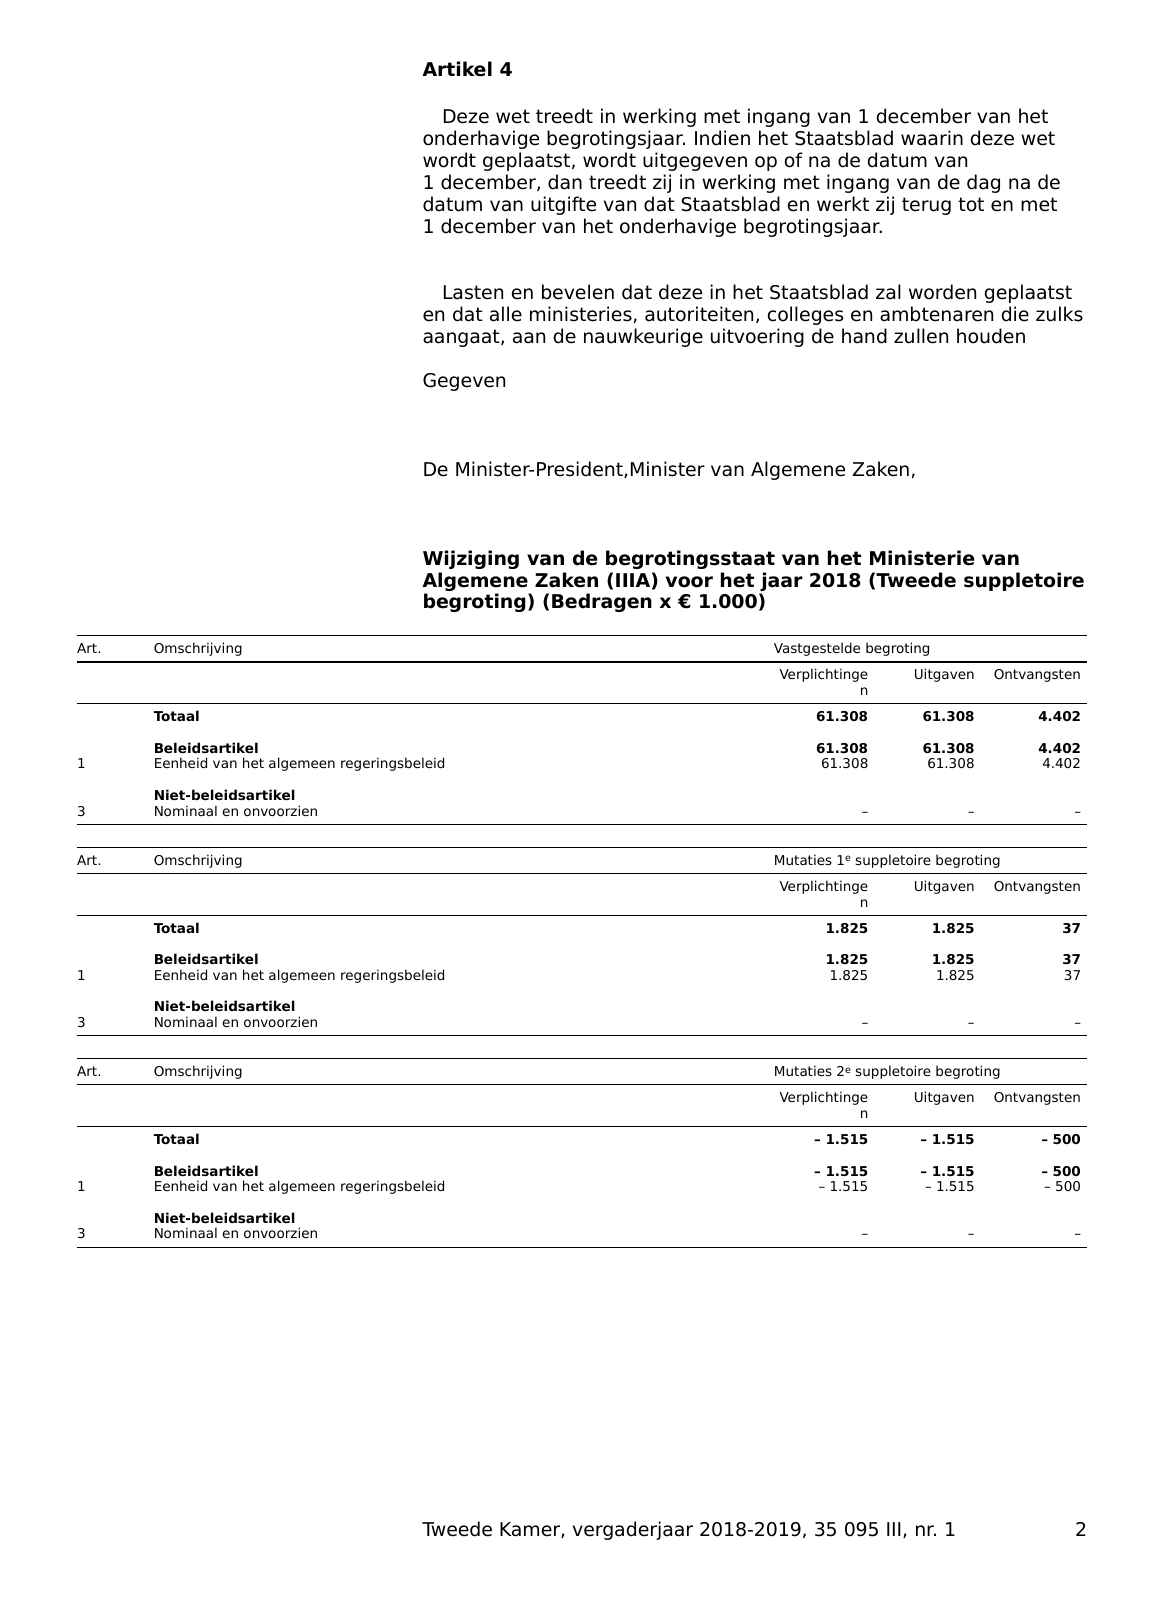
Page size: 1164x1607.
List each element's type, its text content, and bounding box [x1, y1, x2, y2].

text Wijziging van de begrotingsstaat van het Ministerie van Algemene Zaken (IIIA) voor het jaar 2018 (Tweede suppletoire begroting) (Bedragen x € 1.000) [422, 547, 1087, 613]
table_cell [77, 999, 148, 1015]
table_cell [980, 1211, 1087, 1226]
table_cell [148, 1195, 768, 1211]
table_cell [874, 1195, 980, 1211]
table_cell – 500 [980, 1179, 1087, 1195]
table_cell [148, 936, 768, 952]
table_cell [77, 1148, 148, 1163]
table_cell 3 [77, 804, 148, 824]
table_cell Niet-beleidsartikel [148, 1211, 768, 1226]
table_cell – 1.515 [768, 1164, 874, 1179]
table_cell 61.308 [768, 756, 874, 772]
table_cell 37 [980, 952, 1087, 968]
table_cell [77, 741, 148, 756]
table_cell [874, 984, 980, 999]
table_cell [768, 725, 874, 741]
table_header Mutaties 2e suppletoire begroting [768, 1059, 1087, 1084]
table_cell [874, 788, 980, 803]
table_cell Uitgaven [874, 1085, 980, 1126]
table_cell – 500 [980, 1164, 1087, 1179]
table_cell [980, 788, 1087, 803]
table_cell [768, 1148, 874, 1163]
table_cell 1.825 [768, 968, 874, 983]
table_cell 1.825 [768, 916, 874, 936]
table_header [980, 636, 1087, 661]
table_cell – 1.515 [874, 1179, 980, 1195]
table_cell Beleidsartikel [148, 741, 768, 756]
table_cell [77, 874, 148, 915]
table_cell [980, 1148, 1087, 1163]
table_cell [77, 952, 148, 968]
table_cell – [980, 1015, 1087, 1035]
table_cell Nominaal en onvoorzien [148, 804, 768, 824]
table_cell Eenheid van het algemeen regeringsbeleid [148, 968, 768, 983]
table_cell [77, 936, 148, 952]
table_cell – [768, 804, 874, 824]
table_cell [874, 999, 980, 1015]
table_cell [77, 984, 148, 999]
table_cell [980, 772, 1087, 788]
table_cell 1 [77, 756, 148, 772]
table_cell [874, 1211, 980, 1226]
table_cell [768, 788, 874, 803]
table_header Art. [77, 848, 148, 873]
table_cell Eenheid van het algemeen regeringsbeleid [148, 756, 768, 772]
table_cell [874, 936, 980, 952]
table_cell 61.308 [874, 741, 980, 756]
table_cell [148, 984, 768, 999]
table_cell [148, 663, 768, 703]
table_cell – [768, 1226, 874, 1247]
text De Minister-President,Minister van Algemene Zaken, [422, 459, 1087, 481]
table_cell [874, 1148, 980, 1163]
table_cell [148, 772, 768, 788]
table_cell 61.308 [768, 704, 874, 725]
table_cell – 1.515 [768, 1179, 874, 1195]
table_cell [980, 936, 1087, 952]
table_cell Verplichtingen [768, 1085, 874, 1126]
table_header Art. [77, 1059, 148, 1084]
table_cell [77, 663, 148, 703]
table_cell [980, 984, 1087, 999]
table_cell Eenheid van het algemeen regeringsbeleid [148, 1179, 768, 1195]
subtitle Artikel 4 [422, 59, 1087, 81]
table_cell [77, 788, 148, 803]
table_cell [77, 1164, 148, 1179]
table_cell [874, 725, 980, 741]
table_cell Ontvangsten [980, 1085, 1087, 1126]
table_cell Ontvangsten [980, 874, 1087, 915]
table_cell [768, 772, 874, 788]
table_cell Niet-beleidsartikel [148, 999, 768, 1015]
table_cell [980, 1195, 1087, 1211]
table_cell 4.402 [980, 756, 1087, 772]
table_cell [148, 725, 768, 741]
table_cell Totaal [148, 916, 768, 936]
table_cell 3 [77, 1015, 148, 1035]
table_cell [77, 772, 148, 788]
text Deze wet treedt in werking met ingang van 1 december van het onderhavige begrotingsjaar. Indien het Staatsblad waarin deze wet wordt geplaatst, wordt uitgegeven op of na de datum van 1 december, dan treedt zij in werking met ingang van de dag na de datum van uitgifte van dat Staatsblad en werkt zij terug tot en met 1 december van het onderhavige begrotingsjaar. [422, 106, 1087, 238]
table_cell Uitgaven [874, 663, 980, 703]
table_cell Verplichtingen [768, 874, 874, 915]
table_header Omschrijving [148, 848, 768, 873]
table_cell 61.308 [768, 741, 874, 756]
table_cell – [980, 804, 1087, 824]
text Lasten en bevelen dat deze in het Staatsblad zal worden geplaatst en dat alle ministeries, autoriteiten, colleges en ambtenaren die zulks aangaat, aan de nauwkeurige uitvoering de hand zullen houden [422, 282, 1087, 348]
text Gegeven [422, 370, 1087, 392]
table_cell Beleidsartikel [148, 952, 768, 968]
table_cell [768, 984, 874, 999]
table_cell [768, 999, 874, 1015]
table_cell [980, 999, 1087, 1015]
table_cell 1.825 [874, 916, 980, 936]
table_cell – 1.515 [874, 1164, 980, 1179]
table_cell – [768, 1015, 874, 1035]
table_cell 4.402 [980, 704, 1087, 725]
table_cell [77, 1195, 148, 1211]
table_cell 61.308 [874, 704, 980, 725]
table_cell 37 [980, 968, 1087, 983]
table_cell [768, 1211, 874, 1226]
table_cell [874, 772, 980, 788]
table_cell Nominaal en onvoorzien [148, 1226, 768, 1247]
table_header Mutaties 1e suppletoire begroting [768, 848, 1087, 873]
table_cell – 1.515 [874, 1127, 980, 1148]
table_cell [148, 1148, 768, 1163]
table_cell – 500 [980, 1127, 1087, 1148]
table_cell Verplichtingen [768, 663, 874, 703]
table_header Omschrijving [148, 636, 768, 661]
table_cell [77, 725, 148, 741]
table_cell Uitgaven [874, 874, 980, 915]
table_cell Nominaal en onvoorzien [148, 1015, 768, 1035]
table_cell 1 [77, 1179, 148, 1195]
table_cell – [874, 1226, 980, 1247]
table_cell 37 [980, 916, 1087, 936]
table_cell Totaal [148, 1127, 768, 1148]
table_cell [77, 1211, 148, 1226]
table_cell 1.825 [768, 952, 874, 968]
table_cell 61.308 [874, 756, 980, 772]
table_header Vastgestelde begroting [768, 636, 980, 661]
table_cell [768, 1195, 874, 1211]
table_cell Niet-beleidsartikel [148, 788, 768, 803]
table_header Omschrijving [148, 1059, 768, 1084]
table_cell Totaal [148, 704, 768, 725]
table_cell 1 [77, 968, 148, 983]
table_cell 4.402 [980, 741, 1087, 756]
table_cell 1.825 [874, 968, 980, 983]
table_cell [77, 1085, 148, 1126]
table_header Art. [77, 636, 148, 661]
table_cell [148, 1085, 768, 1126]
table_cell – 1.515 [768, 1127, 874, 1148]
table_cell [148, 874, 768, 915]
table_cell 3 [77, 1226, 148, 1247]
table_cell – [874, 804, 980, 824]
table_cell [768, 936, 874, 952]
table_cell – [874, 1015, 980, 1035]
table_cell [77, 1127, 148, 1148]
table_cell [77, 916, 148, 936]
table_cell [980, 725, 1087, 741]
table_cell Beleidsartikel [148, 1164, 768, 1179]
table_cell [77, 704, 148, 725]
table_cell – [980, 1226, 1087, 1247]
table_cell 1.825 [874, 952, 980, 968]
table_cell Ontvangsten [980, 663, 1087, 703]
